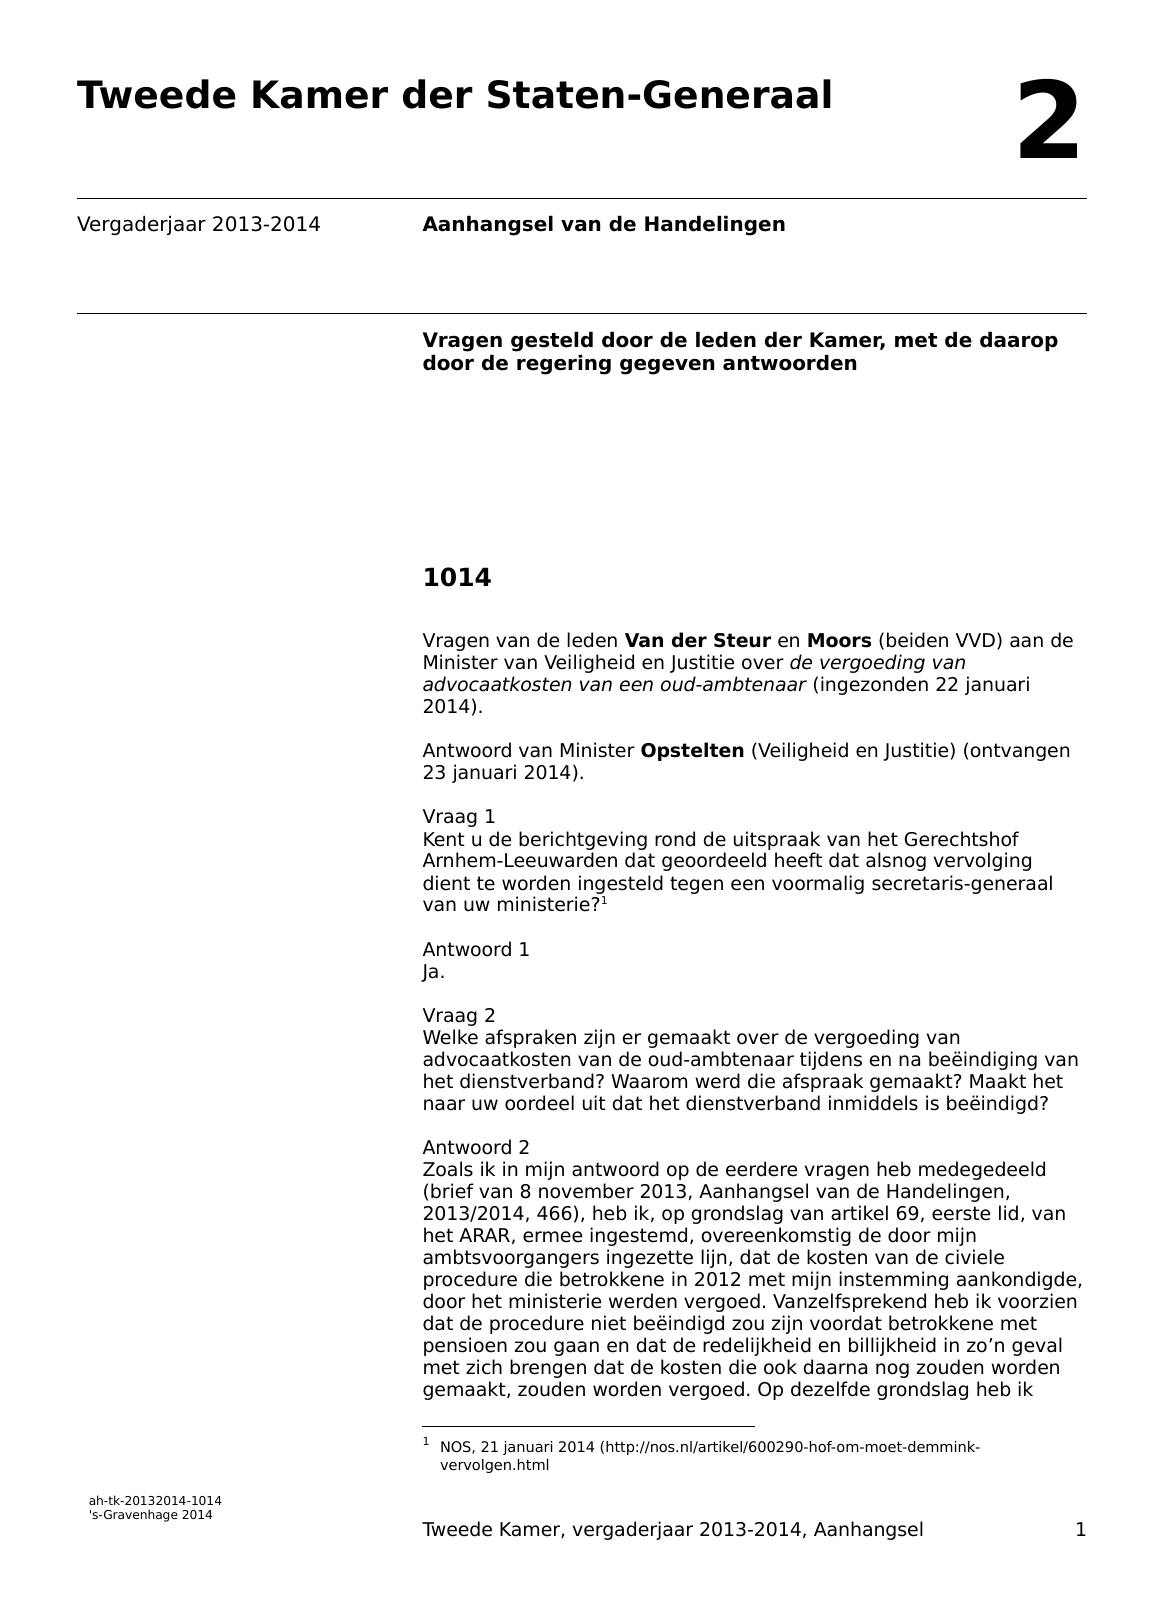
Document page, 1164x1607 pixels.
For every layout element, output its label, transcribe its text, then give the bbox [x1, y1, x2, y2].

text Antwoord 2 [422, 1137, 1087, 1159]
table_cell Vergaderjaar 2013-2014 [77, 199, 422, 313]
text 1014 [422, 563, 1087, 592]
text Zoals ik in mijn antwoord op de eerdere vragen heb medegedeeld (brief van 8 november 2013, Aanhangsel van de Handelingen, 2013/2014, 466), heb ik, op grondslag van artikel 69, eerste lid, van het ARAR, ermee ingestemd, overeenkomstig de door mijn ambtsvoorgangers ingezette lijn, dat de kosten van de civiele procedure die betrokkene in 2012 met mijn instemming aankondigde, door het ministerie werden vergoed. Vanzelfsprekend heb ik voorzien dat de procedure niet beëindigd zou zijn voordat betrokkene met pensioen zou gaan en dat de redelijkheid en billijkheid in zo’n geval met zich brengen dat de kosten die ook daarna nog zouden worden gemaakt, zouden worden vergoed. Op dezelfde grondslag heb ik [422, 1159, 1087, 1401]
text 's-Gravenhage 2014 [88, 1508, 323, 1522]
text Ja. [422, 961, 1087, 982]
text Antwoord 1 [422, 938, 1087, 961]
text Vragen van de leden Van der Steur en Moors (beiden VVD) aan de Minister van Veiligheid en Justitie over de vergoeding van advocaatkosten van een oud-ambtenaar (ingezonden 22 januari 2014). [422, 630, 1087, 718]
text Vraag 1 [422, 806, 1087, 828]
text Vraag 2 [422, 1005, 1087, 1027]
table_cell Vragen gesteld door de leden der Kamer, met de daarop door de regering gegeven antwoorden [422, 314, 1087, 375]
table_header 2 [886, 59, 1087, 198]
table_cell [77, 314, 422, 375]
text NOS, 21 januari 2014 (http://nos.nl/artikel/600290-hof-om-moet-demmink-vervolgen.html [422, 1435, 1087, 1474]
table_cell Aanhangsel van de Handelingen [422, 199, 1087, 313]
text Antwoord van Minister Opstelten (Veiligheid en Justitie) (ontvangen 23 januari 2014). [422, 740, 1087, 784]
text Kent u de berichtgeving rond de uitspraak van het Gerechtshof Arnhem-Leeuwarden dat geoordeeld heeft dat alsnog vervolging dient te worden ingesteld tegen een voormalig secretaris-generaal van uw ministerie? [422, 828, 1087, 916]
text Welke afspraken zijn er gemaakt over de vergoeding van advocaatkosten van de oud-ambtenaar tijdens en na beëindiging van het dienstverband? Waarom werd die afspraak gemaakt? Maakt het naar uw oordeel uit dat het dienstverband inmiddels is beëindigd? [422, 1027, 1087, 1114]
table_header Tweede Kamer der Staten-Generaal [77, 59, 886, 198]
text ah-tk-20132014-1014 [88, 1494, 323, 1508]
